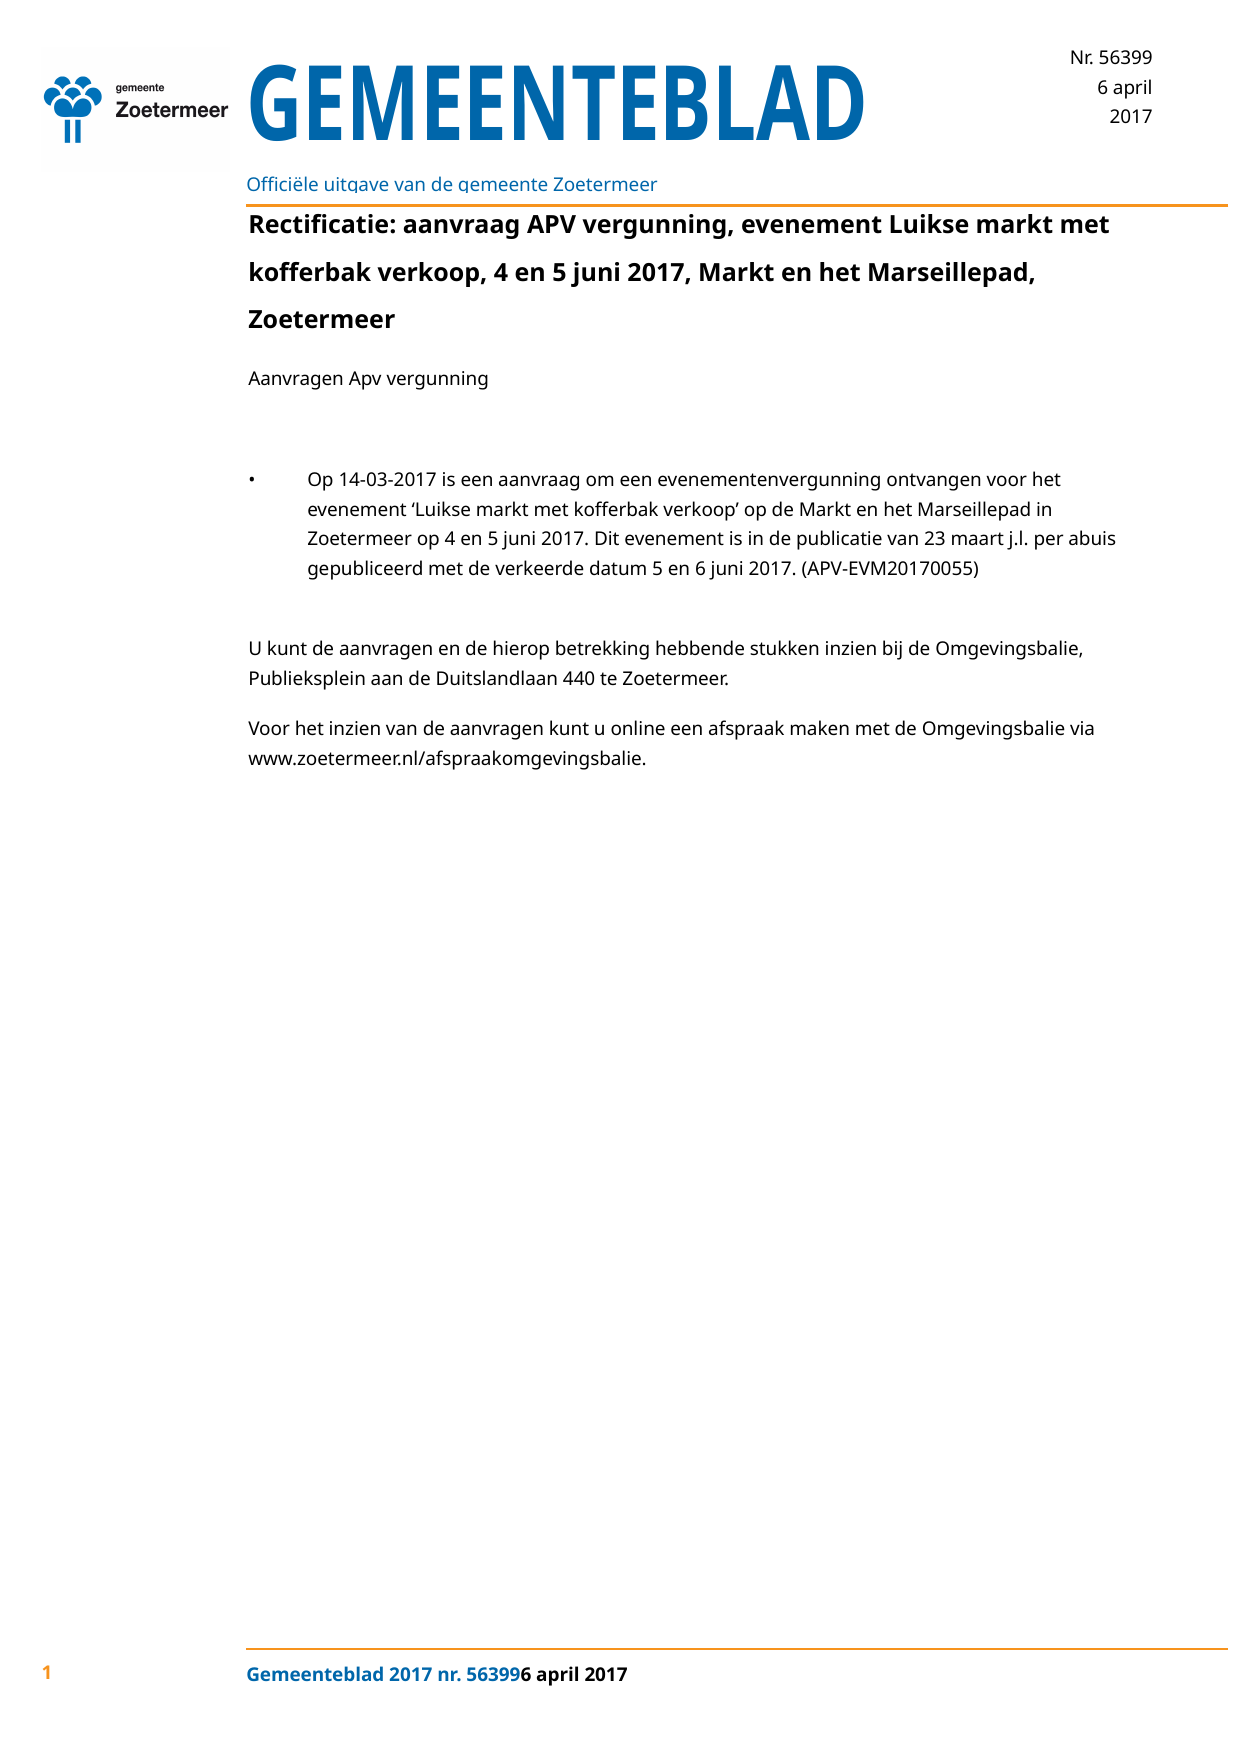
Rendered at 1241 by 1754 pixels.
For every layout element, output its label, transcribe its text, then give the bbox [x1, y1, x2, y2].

text Voor het inzien van de aanvragen kunt u online een afspraak maken met de Omgevingsbalie via www.zoetermeer.nl/afspraakomgevingsbalie. [248, 715, 1152, 770]
list Op 14-03-2017 is een aanvraag om een evenementenvergunning ontvangen voor het evenement ‘Luikse markt met kofferbak verkoop’ op de Markt en het Marseillepad in Zoetermeer op 4 en 5 juni 2017. Dit evenement is in de publicatie van 23 maart j.l. per abuis gepubliceerd met de verkeerde datum 5 en 6 juni 2017. (APV-EVM20170055) [248, 466, 1152, 581]
picture [41, 47, 231, 172]
text Rectificatie: aanvraag APV vergunning, evenement Luikse markt met kofferbak verkoop, 4 en 5 juni 2017, Markt en het Marseillepad, Zoetermeer [248, 207, 1152, 336]
text U kunt de aanvragen en de hierop betrekking hebbende stukken inzien bij de Omgevingsbalie, Publieksplein aan de Duitslandlaan 440 te Zoetermeer. [248, 635, 1152, 690]
text Aanvragen Apv vergunning [248, 366, 1152, 391]
